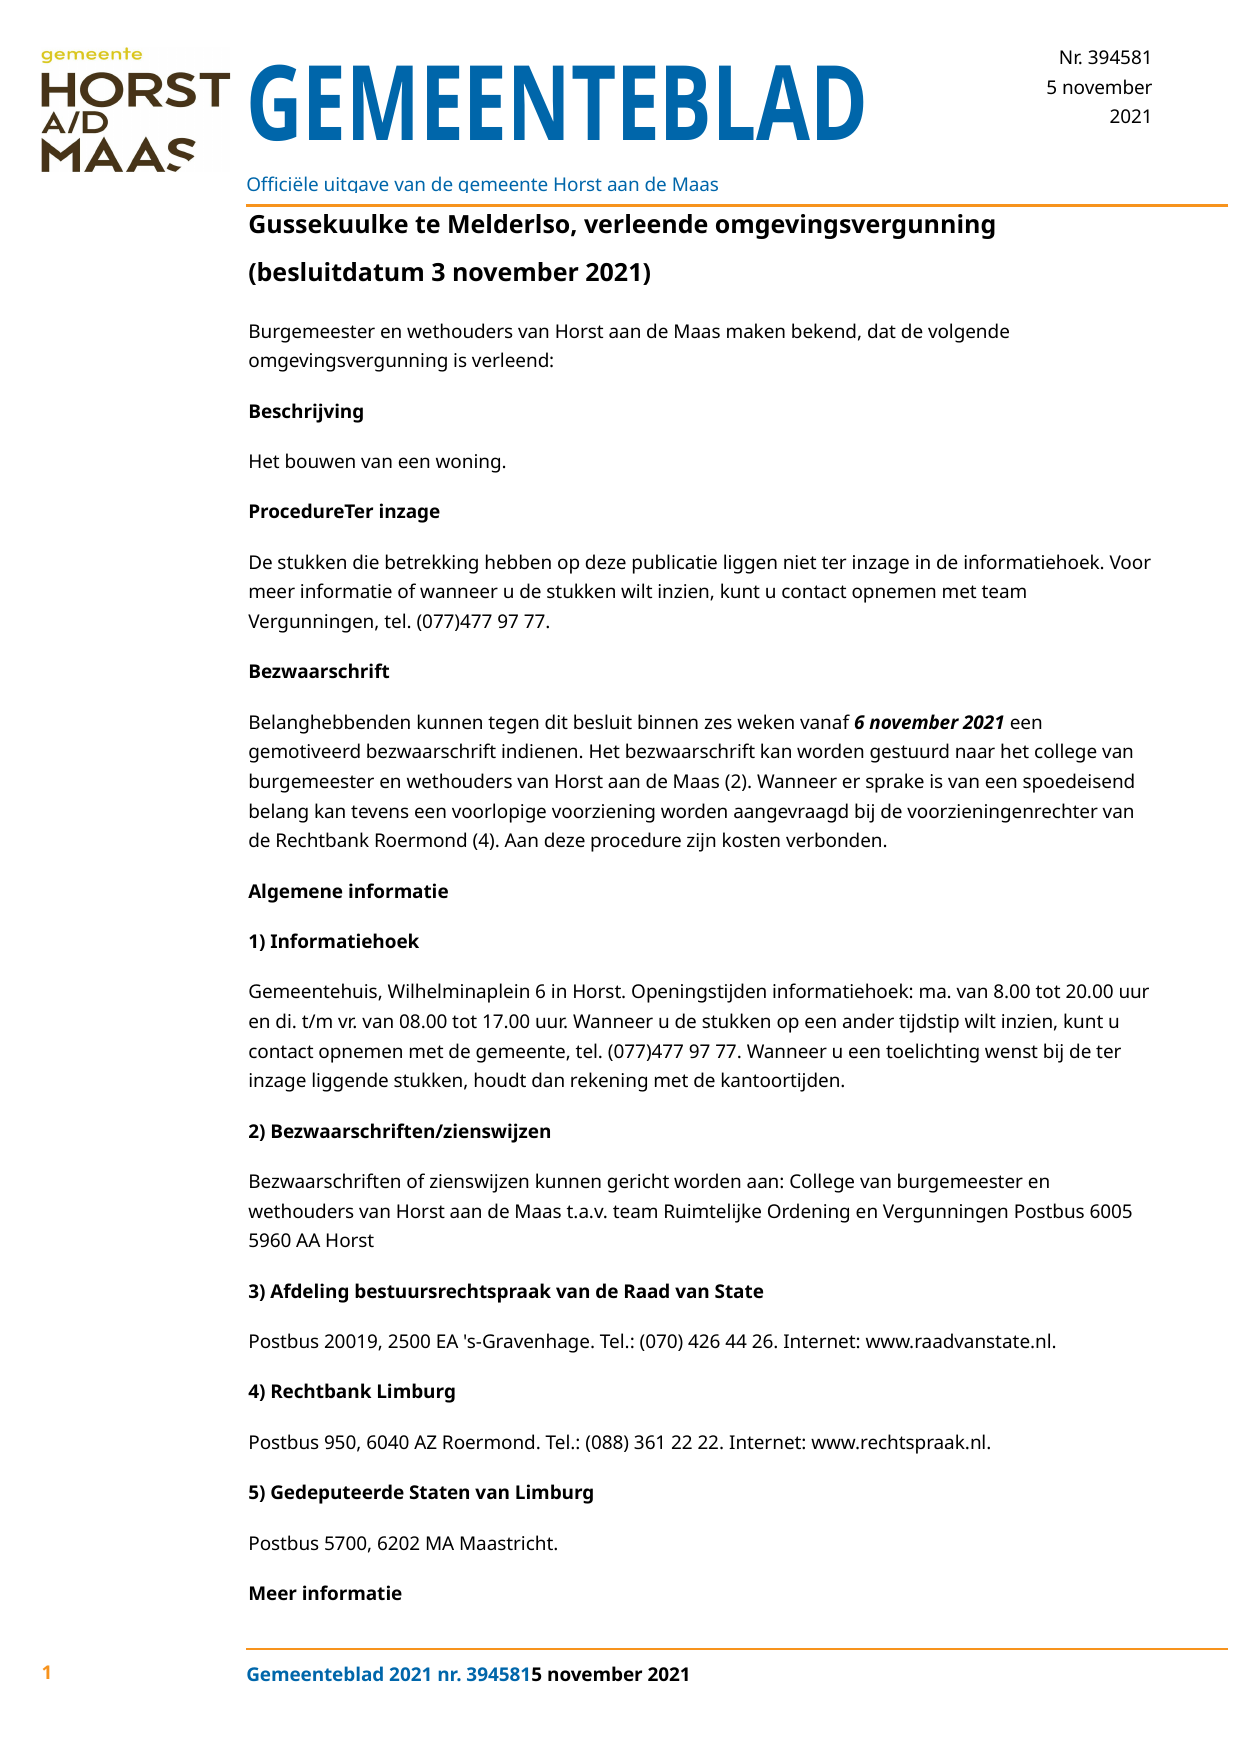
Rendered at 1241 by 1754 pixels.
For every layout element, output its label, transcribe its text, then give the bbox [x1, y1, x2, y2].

text Beschrijving [248, 398, 1152, 424]
text Postbus 20019, 2500 EA 's-Gravenhage. Tel.: (070) 426 44 26. Internet: www.raadvanstate.nl. [248, 1328, 1152, 1354]
text 2) Bezwaarschriften/zienswijzen [248, 1118, 1152, 1144]
text Belanghebbenden kunnen tegen dit besluit binnen zes weken vanaf 6 november 2021 een gemotiveerd bezwaarschrift indienen. Het bezwaarschrift kan worden gestuurd naar het college van burgemeester en wethouders van Horst aan de Maas (2). Wanneer er sprake is van een spoedeisend belang kan tevens een voorlopige voorziening worden aangevraagd bij de voorzieningenrechter van de Rechtbank Roermond (4). Aan deze procedure zijn kosten verbonden. [248, 709, 1152, 853]
text Bezwaarschriften of zienswijzen kunnen gericht worden aan: College van burgemeester en wethouders van Horst aan de Maas t.a.v. team Ruimtelijke Ordening en Vergunningen Postbus 6005 5960 AA Horst [248, 1168, 1152, 1253]
text Algemene informatie [248, 878, 1152, 904]
text Het bouwen van een woning. [248, 448, 1152, 474]
text De stukken die betrekking hebben op deze publicatie liggen niet ter inzage in de informatiehoek. Voor meer informatie of wanneer u de stukken wilt inzien, kunt u contact opnemen met team Vergunningen, tel. (077)477 97 77. [248, 549, 1152, 634]
picture [41, 47, 231, 172]
text 3) Afdeling bestuursrechtspraak van de Raad van State [248, 1278, 1152, 1304]
text Gussekuulke te Melderlso, verleende omgevingsvergunning (besluitdatum 3 november 2021) [248, 207, 1152, 288]
text 4) Rechtbank Limburg [248, 1379, 1152, 1404]
text ProcedureTer inzage [248, 499, 1152, 524]
text Gemeentehuis, Wilhelminaplein 6 in Horst. Openingstijden informatiehoek: ma. van 8.00 tot 20.00 uur en di. t/m vr. van 08.00 tot 17.00 uur. Wanneer u de stukken op een ander tijdstip wilt inzien, kunt u contact opnemen met de gemeente, tel. (077)477 97 77. Wanneer u een toelichting wenst bij de ter inzage liggende stukken, houdt dan rekening met de kantoortijden. [248, 979, 1152, 1093]
text Bezwaarschrift [248, 659, 1152, 684]
text Postbus 5700, 6202 MA Maastricht. [248, 1530, 1152, 1556]
text 1) Informatiehoek [248, 928, 1152, 954]
text Meer informatie [248, 1580, 1152, 1606]
text 5) Gedeputeerde Staten van Limburg [248, 1479, 1152, 1505]
text Postbus 950, 6040 AZ Roermond. Tel.: (088) 361 22 22. Internet: www.rechtspraak.nl. [248, 1429, 1152, 1455]
text Burgemeester en wethouders van Horst aan de Maas maken bekend, dat de volgende omgevingsvergunning is verleend: [248, 318, 1152, 373]
